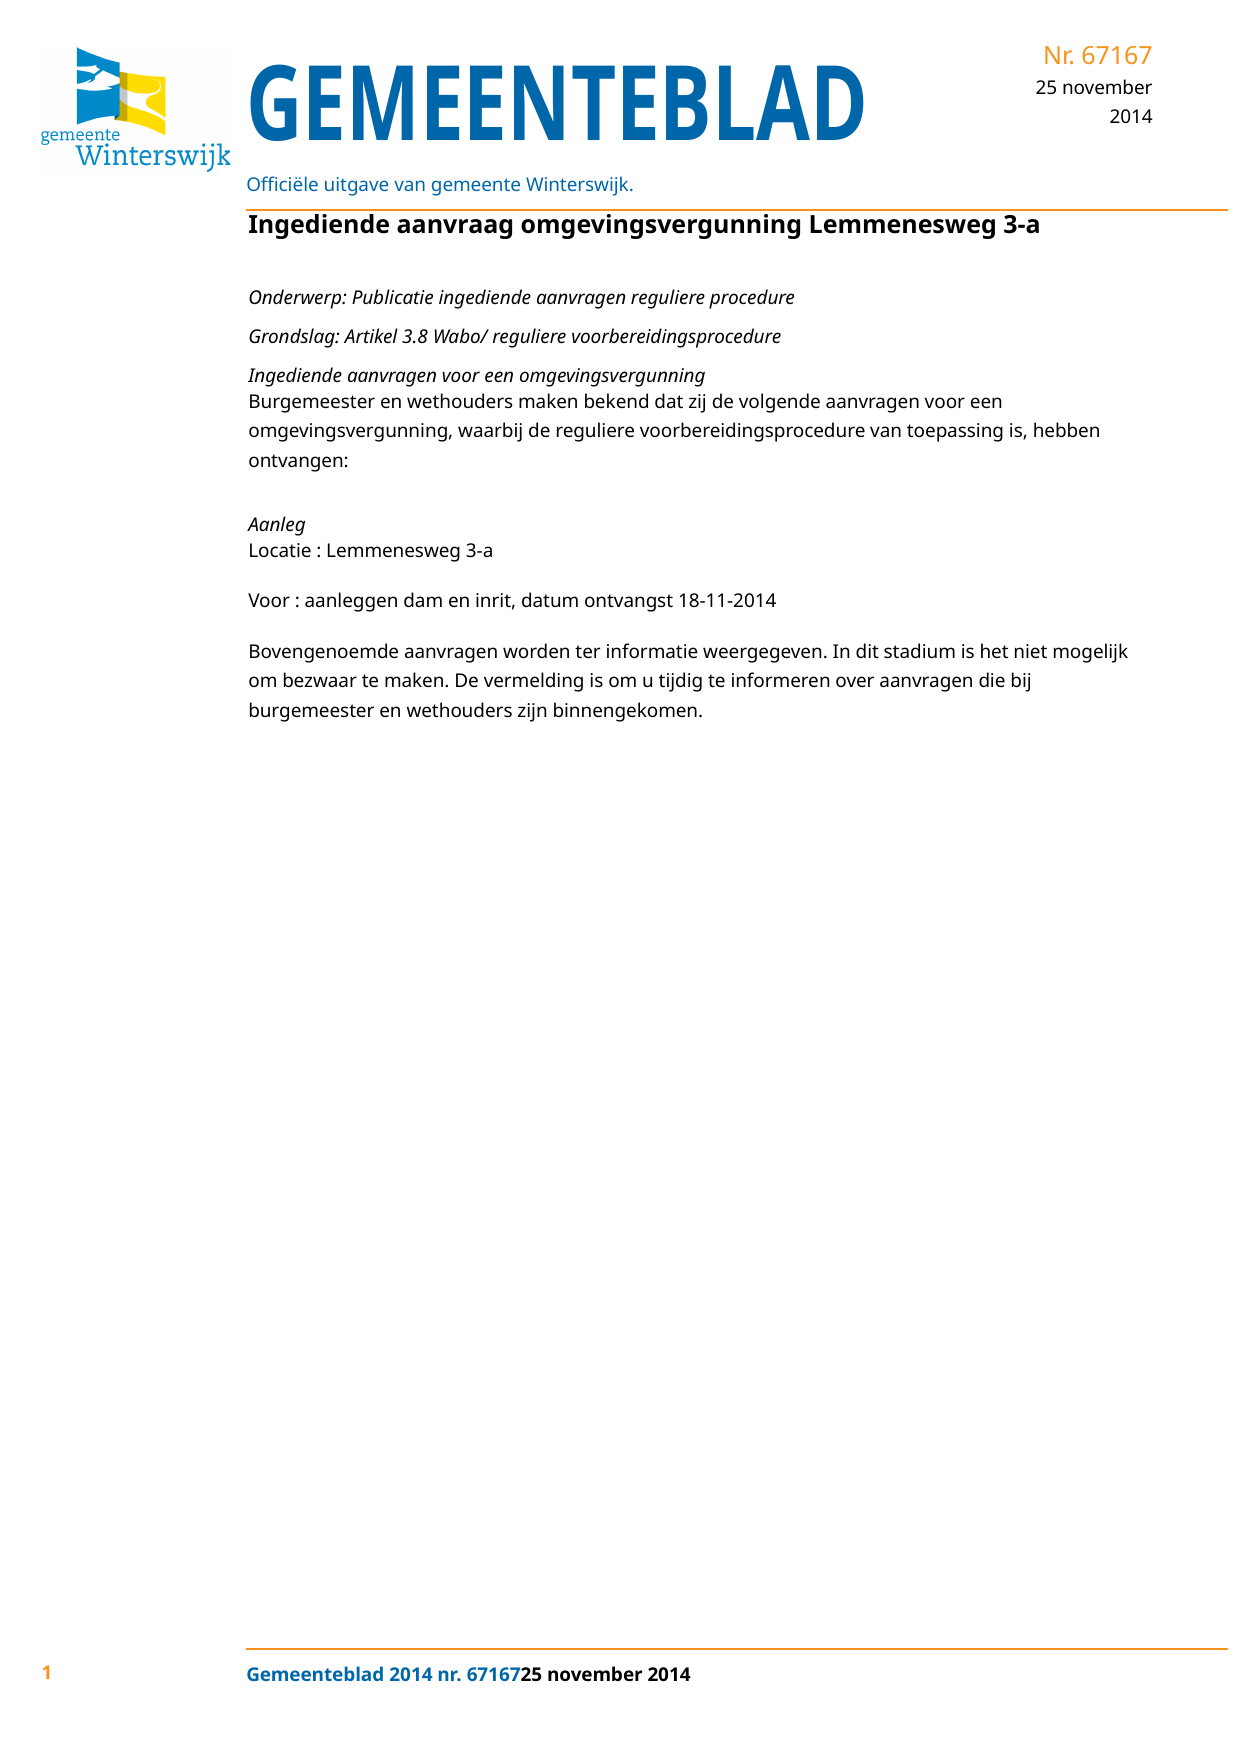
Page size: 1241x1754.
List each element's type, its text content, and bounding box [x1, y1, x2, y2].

picture [41, 47, 231, 172]
text Burgemeester en wethouders maken bekend dat zij de volgende aanvragen voor een omgevingsvergunning, waarbij de reguliere voorbereidingsprocedure van toepassing is, hebben ontvangen: [248, 388, 1152, 473]
text Ingediende aanvraag omgevingsvergunning Lemmenesweg 3-a [248, 211, 1152, 241]
text Onderwerp: Publicatie ingediende aanvragen reguliere procedure [248, 284, 1152, 309]
text Locatie : Lemmenesweg 3-a [248, 537, 1152, 563]
text Voor : aanleggen dam en inrit, datum ontvangst 18-11-2014 [248, 587, 1152, 613]
picture [225, 153, 231, 162]
text Aanleg [248, 511, 1152, 537]
text Ingediende aanvragen voor een omgevingsvergunning [248, 362, 1152, 388]
text Bovengenoemde aanvragen worden ter informatie weergegeven. In dit stadium is het niet mogelijk om bezwaar te maken. De vermelding is om u tijdig te informeren over aanvragen die bij burgemeester en wethouders zijn binnengekomen. [248, 638, 1152, 723]
text Grondslag: Artikel 3.8 Wabo/ reguliere voorbereidingsprocedure [248, 323, 1152, 349]
